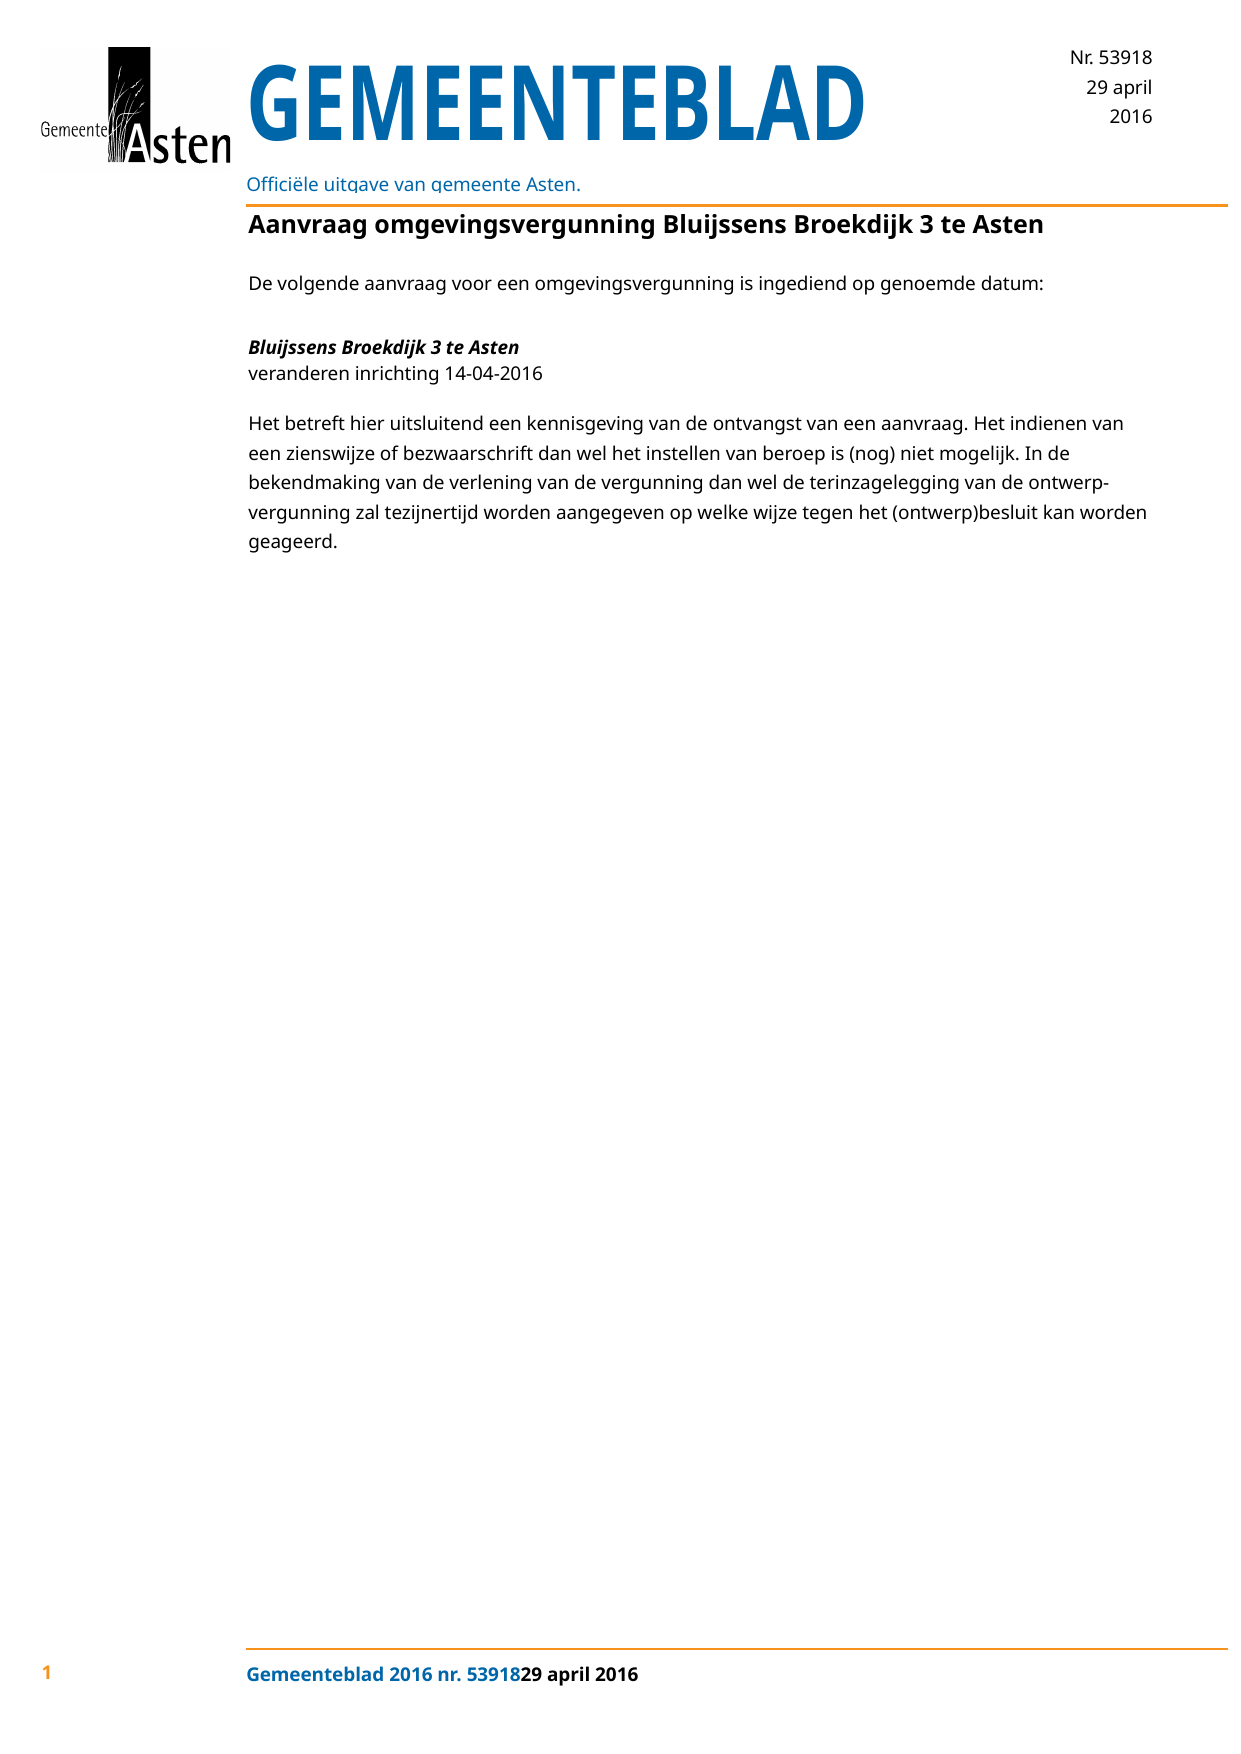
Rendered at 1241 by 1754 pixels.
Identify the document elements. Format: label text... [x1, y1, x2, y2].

text De volgende aanvraag voor een omgevingsvergunning is ingediend op genoemde datum: [248, 270, 1152, 296]
text veranderen inrichting 14-04-2016 [248, 360, 1152, 386]
text Aanvraag omgevingsvergunning Bluijssens Broekdijk 3 te Asten [248, 207, 1152, 241]
text Het betreft hier uitsluitend een kennisgeving van de ontvangst van een aanvraag. Het indienen van een zienswijze of bezwaarschrift dan wel het instellen van beroep is (nog) niet mogelijk. In de bekendmaking van de verlening van de vergunning dan wel de terinzagelegging van de ontwerp-vergunning zal tezijnertijd worden aangegeven op welke wijze tegen het (ontwerp)besluit kan worden geageerd. [248, 410, 1152, 554]
text Bluijssens Broekdijk 3 te Asten [248, 334, 1152, 360]
picture [41, 47, 231, 172]
